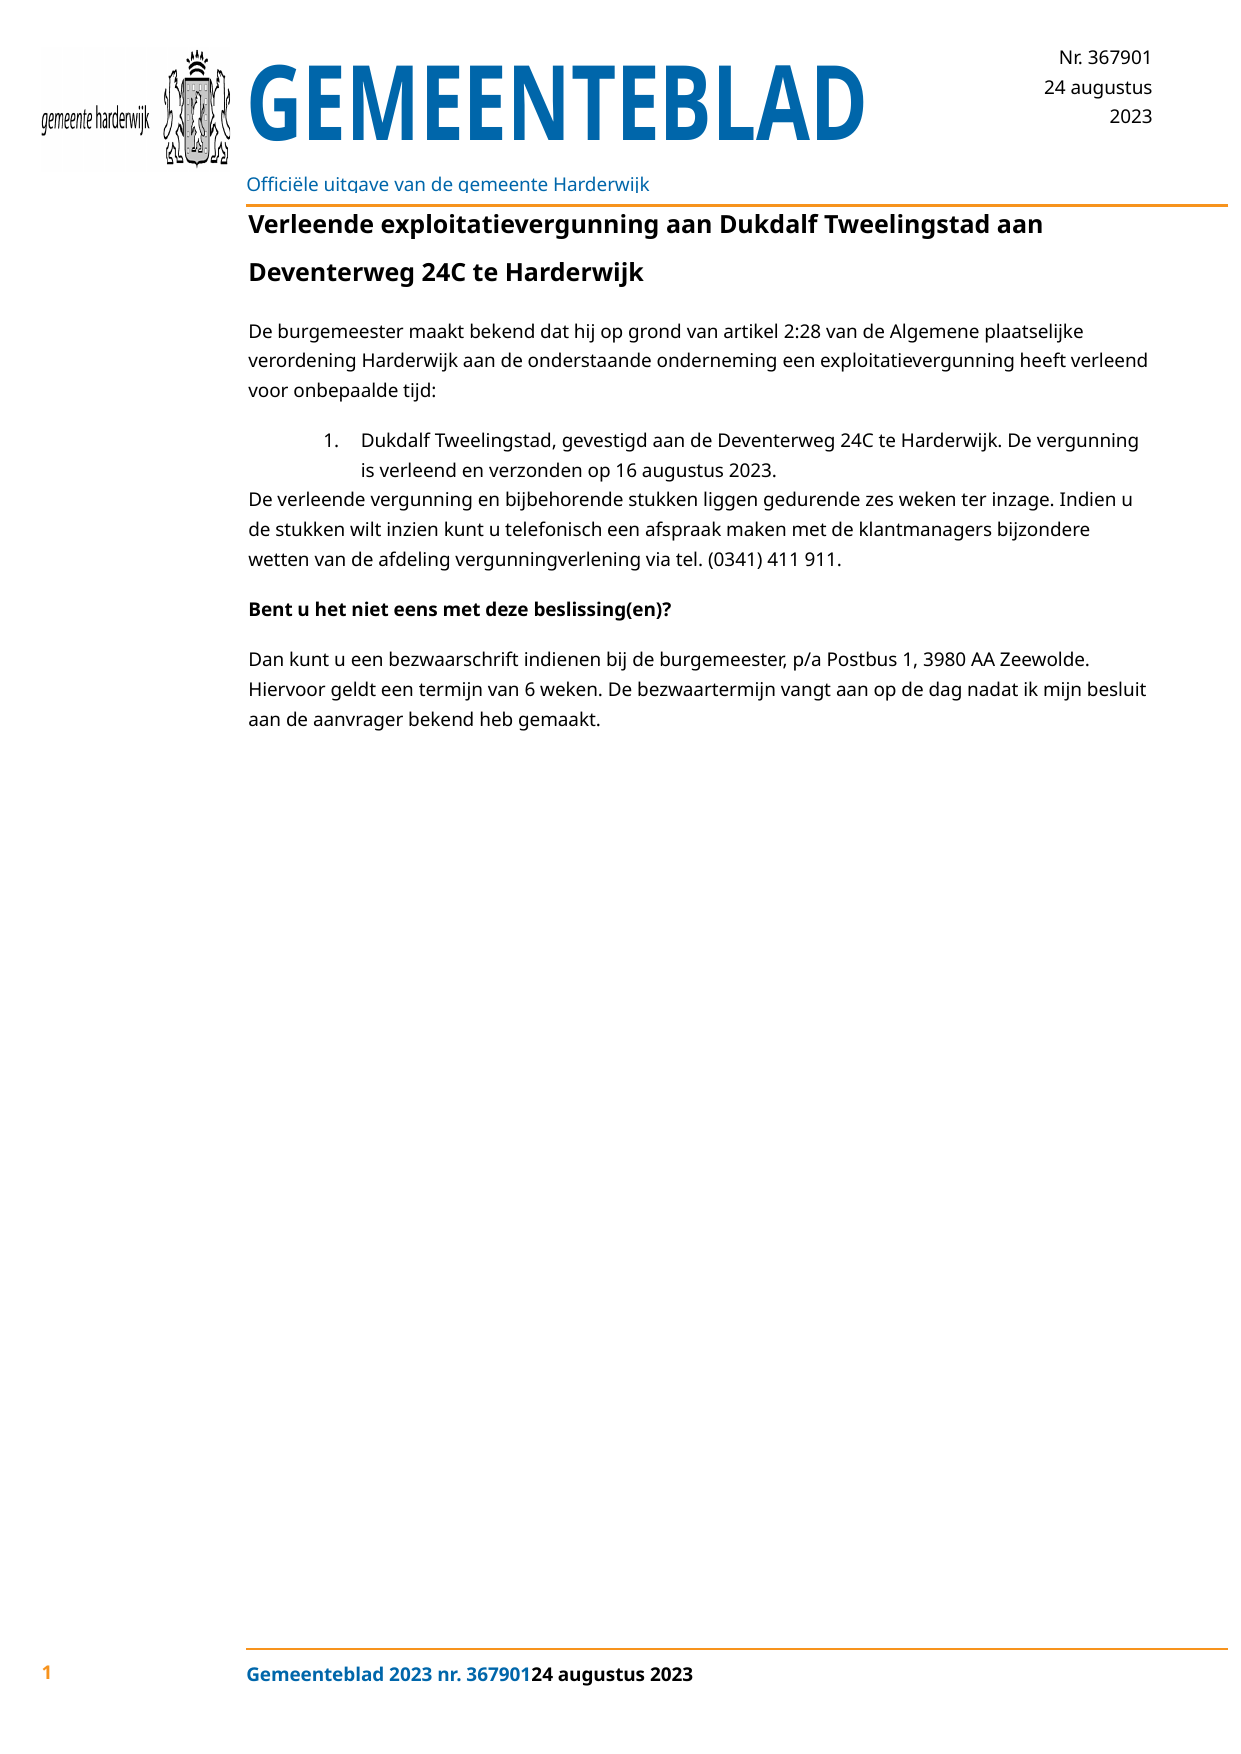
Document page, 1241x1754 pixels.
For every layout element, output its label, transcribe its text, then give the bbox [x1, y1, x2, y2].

text De burgemeester maakt bekend dat hij op grond van artikel 2:28 van de Algemene plaatselijke verordening Harderwijk aan de onderstaande onderneming een exploitatievergunning heeft verleend voor onbepaalde tijd: [248, 318, 1152, 403]
text Bent u het niet eens met deze beslissing(en)? [248, 596, 1152, 622]
text Dan kunt u een bezwaarschrift indienen bij de burgemeester, p/a Postbus 1, 3980 AA Zeewolde. Hiervoor geldt een termijn van 6 weken. De bezwaartermijn vangt aan op de dag nadat ik mijn besluit aan de aanvrager bekend heb gemaakt. [248, 647, 1152, 732]
text De verleende vergunning en bijbehorende stukken liggen gedurende zes weken ter inzage. Indien u de stukken wilt inzien kunt u telefonisch een afspraak maken met de klantmanagers bijzondere wetten van de afdeling vergunningverlening via tel. (0341) 411 911. [248, 487, 1152, 572]
text Verleende exploitatievergunning aan Dukdalf Tweelingstad aan Deventerweg 24C te Harderwijk [248, 207, 1152, 288]
list Dukdalf Tweelingstad, gevestigd aan de Deventerweg 24C te Harderwijk. De vergunning is verleend en verzonden op 16 augustus 2023. [323, 427, 1152, 483]
picture [41, 47, 231, 172]
